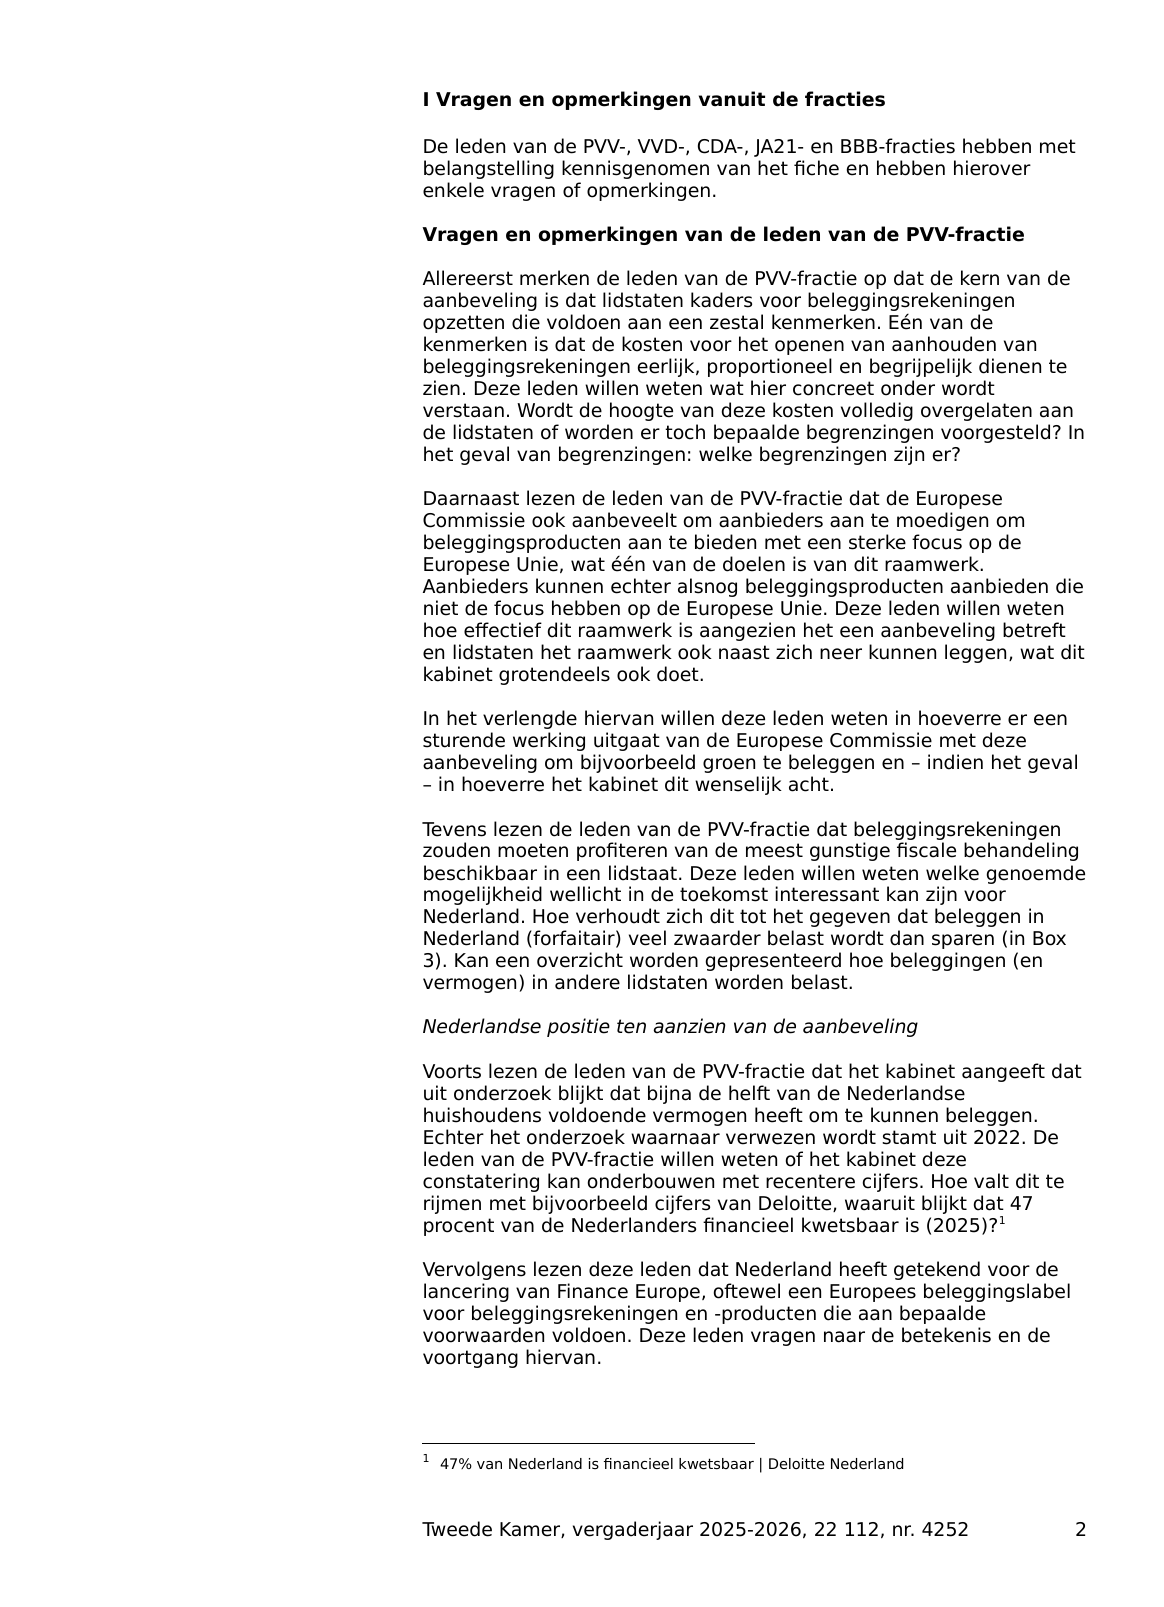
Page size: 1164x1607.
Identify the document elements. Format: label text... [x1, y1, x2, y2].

subtitle I Vragen en opmerkingen vanuit de fracties [422, 89, 1087, 111]
text De leden van de PVV-, VVD-, CDA-, JA21- en BBB-fracties hebben met belangstelling kennisgenomen van het fiche en hebben hierover enkele vragen of opmerkingen. [422, 136, 1087, 202]
subtitle Vragen en opmerkingen van de leden van de PVV-fractie [422, 224, 1087, 246]
text Vervolgens lezen deze leden dat Nederland heeft getekend voor de lancering van Finance Europe, oftewel een Europees beleggingslabel voor beleggingsrekeningen en -producten die aan bepaalde voorwaarden voldoen. Deze leden vragen naar de betekenis en de voortgang hiervan. [422, 1259, 1087, 1368]
text Tevens lezen de leden van de PVV-fractie dat beleggingsrekeningen zouden moeten profiteren van de meest gunstige fiscale behandeling beschikbaar in een lidstaat. Deze leden willen weten welke genoemde mogelijkheid wellicht in de toekomst interessant kan zijn voor Nederland. Hoe verhoudt zich dit tot het gegeven dat beleggen in Nederland (forfaitair) veel zwaarder belast wordt dan sparen (in Box 3). Kan een overzicht worden gepresenteerd hoe beleggingen (en vermogen) in andere lidstaten worden belast. [422, 818, 1087, 994]
text 47% van Nederland is financieel kwetsbaar | Deloitte Nederland [422, 1452, 1087, 1474]
text In het verlengde hiervan willen deze leden weten in hoeverre er een sturende werking uitgaat van de Europese Commissie met deze aanbeveling om bijvoorbeeld groen te beleggen en – indien het geval – in hoeverre het kabinet dit wenselijk acht. [422, 708, 1087, 796]
text Daarnaast lezen de leden van de PVV-fractie dat de Europese Commissie ook aanbeveelt om aanbieders aan te moedigen om beleggingsproducten aan te bieden met een sterke focus op de Europese Unie, wat één van de doelen is van dit raamwerk. Aanbieders kunnen echter alsnog beleggingsproducten aanbieden die niet de focus hebben op de Europese Unie. Deze leden willen weten hoe effectief dit raamwerk is aangezien het een aanbeveling betreft en lidstaten het raamwerk ook naast zich neer kunnen leggen, wat dit kabinet grotendeels ook doet. [422, 488, 1087, 686]
text Allereerst merken de leden van de PVV-fractie op dat de kern van de aanbeveling is dat lidstaten kaders voor beleggingsrekeningen opzetten die voldoen aan een zestal kenmerken. Eén van de kenmerken is dat de kosten voor het openen van aanhouden van beleggingsrekeningen eerlijk, proportioneel en begrijpelijk dienen te zien. Deze leden willen weten wat hier concreet onder wordt verstaan. Wordt de hoogte van deze kosten volledig overgelaten aan de lidstaten of worden er toch bepaalde begrenzingen voorgesteld? In het geval van begrenzingen: welke begrenzingen zijn er? [422, 268, 1087, 466]
text Voorts lezen de leden van de PVV-fractie dat het kabinet aangeeft dat uit onderzoek blijkt dat bijna de helft van de Nederlandse huishoudens voldoende vermogen heeft om te kunnen beleggen. Echter het onderzoek waarnaar verwezen wordt stamt uit 2022. De leden van de PVV-fractie willen weten of het kabinet deze constatering kan onderbouwen met recentere cijfers. Hoe valt dit te rijmen met bijvoorbeeld cijfers van Deloitte, waaruit blijkt dat 47 procent van de Nederlanders financieel kwetsbaar is (2025)? [422, 1061, 1087, 1236]
subtitle Nederlandse positie ten aanzien van de aanbeveling [422, 1016, 1087, 1038]
